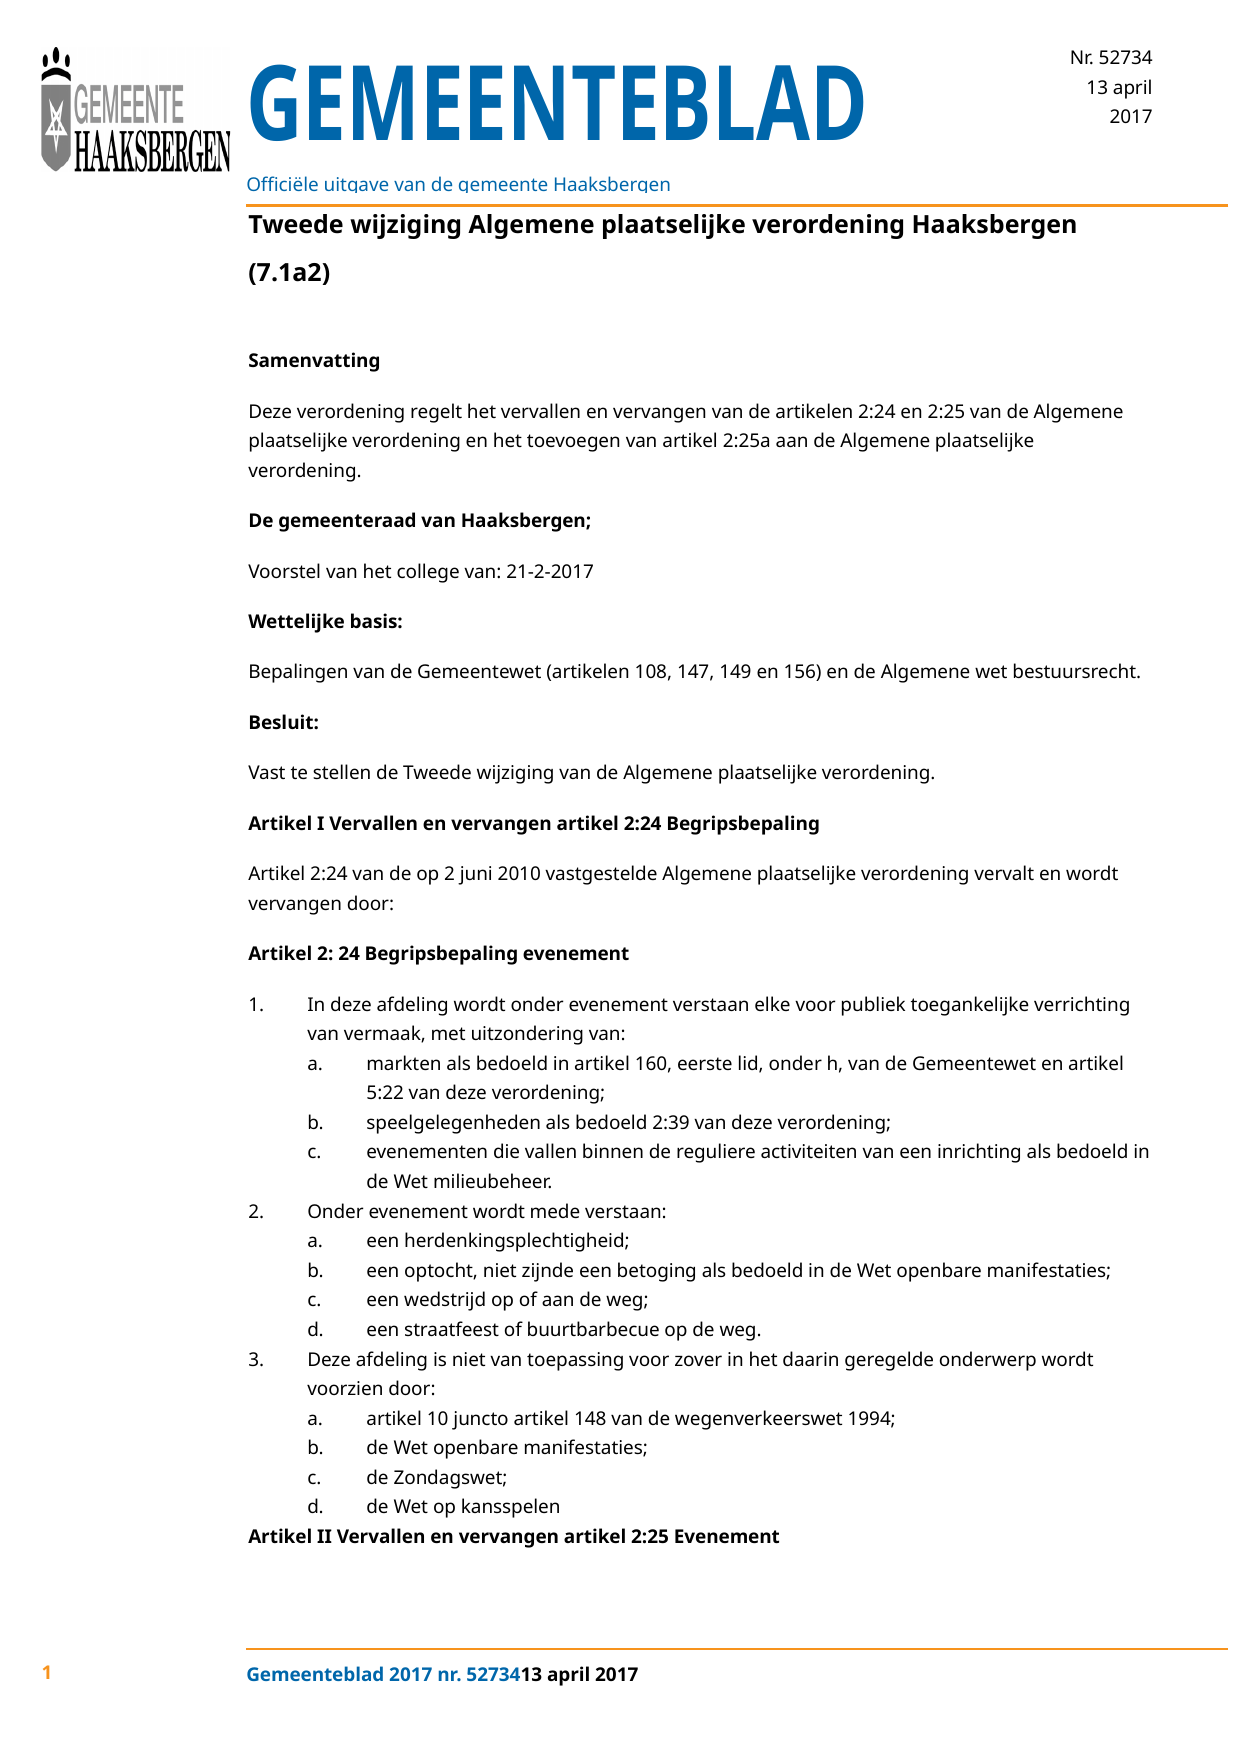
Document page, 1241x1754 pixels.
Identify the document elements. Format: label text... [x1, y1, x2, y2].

text Wettelijke basis: [248, 608, 1152, 634]
text Tweede wijziging Algemene plaatselijke verordening Haaksbergen (7.1a2) [248, 207, 1152, 288]
text Samenvatting [248, 347, 1152, 373]
text Vast te stellen de Tweede wijziging van de Algemene plaatselijke verordening. [248, 759, 1152, 785]
list een straatfeest of buurtbarbecue op de weg. [307, 1316, 1152, 1342]
list een optocht, niet zijnde een betoging als bedoeld in de Wet openbare manifestaties; [307, 1257, 1152, 1283]
list In deze afdeling wordt onder evenement verstaan elke voor publiek toegankelijke verrichting van vermaak, met uitzondering van: [248, 991, 1152, 1046]
list speelgelegenheden als bedoeld 2:39 van deze verordening; [307, 1109, 1152, 1135]
list Deze afdeling is niet van toepassing voor zover in het daarin geregelde onderwerp wordt voorzien door: [248, 1346, 1152, 1401]
picture [41, 47, 231, 172]
list de Wet op kansspelen [307, 1494, 1152, 1519]
list artikel 10 juncto artikel 148 van de wegenverkeerswet 1994; [307, 1405, 1152, 1431]
list een herdenkingsplechtigheid; [307, 1227, 1152, 1253]
list markten als bedoeld in artikel 160, eerste lid, onder h, van de Gemeentewet en artikel 5:22 van deze verordening; [307, 1050, 1152, 1105]
list een wedstrijd op of aan de weg; [307, 1287, 1152, 1312]
list de Wet openbare manifestaties; [307, 1434, 1152, 1460]
text Voorstel van het college van: 21-2-2017 [248, 558, 1152, 584]
text Artikel I Vervallen en vervangen artikel 2:24 Begripsbepaling [248, 810, 1152, 836]
list Onder evenement wordt mede verstaan: [248, 1198, 1152, 1224]
text Besluit: [248, 709, 1152, 735]
text De gemeenteraad van Haaksbergen; [248, 507, 1152, 533]
text Artikel 2:24 van de op 2 juni 2010 vastgestelde Algemene plaatselijke verordening vervalt en wordt vervangen door: [248, 860, 1152, 916]
text Deze verordening regelt het vervallen en vervangen van de artikelen 2:24 en 2:25 van de Algemene plaatselijke verordening en het toevoegen van artikel 2:25a aan de Algemene plaatselijke verordening. [248, 398, 1152, 483]
list de Zondagswet; [307, 1464, 1152, 1490]
list evenementen die vallen binnen de reguliere activiteiten van een inrichting als bedoeld in de Wet milieubeheer. [307, 1139, 1152, 1194]
text Artikel 2: 24 Begripsbepaling evenement [248, 940, 1152, 966]
text Bepalingen van de Gemeentewet (artikelen 108, 147, 149 en 156) en de Algemene wet bestuursrecht. [248, 659, 1152, 684]
text Artikel II Vervallen en vervangen artikel 2:25 Evenement [248, 1523, 1152, 1549]
